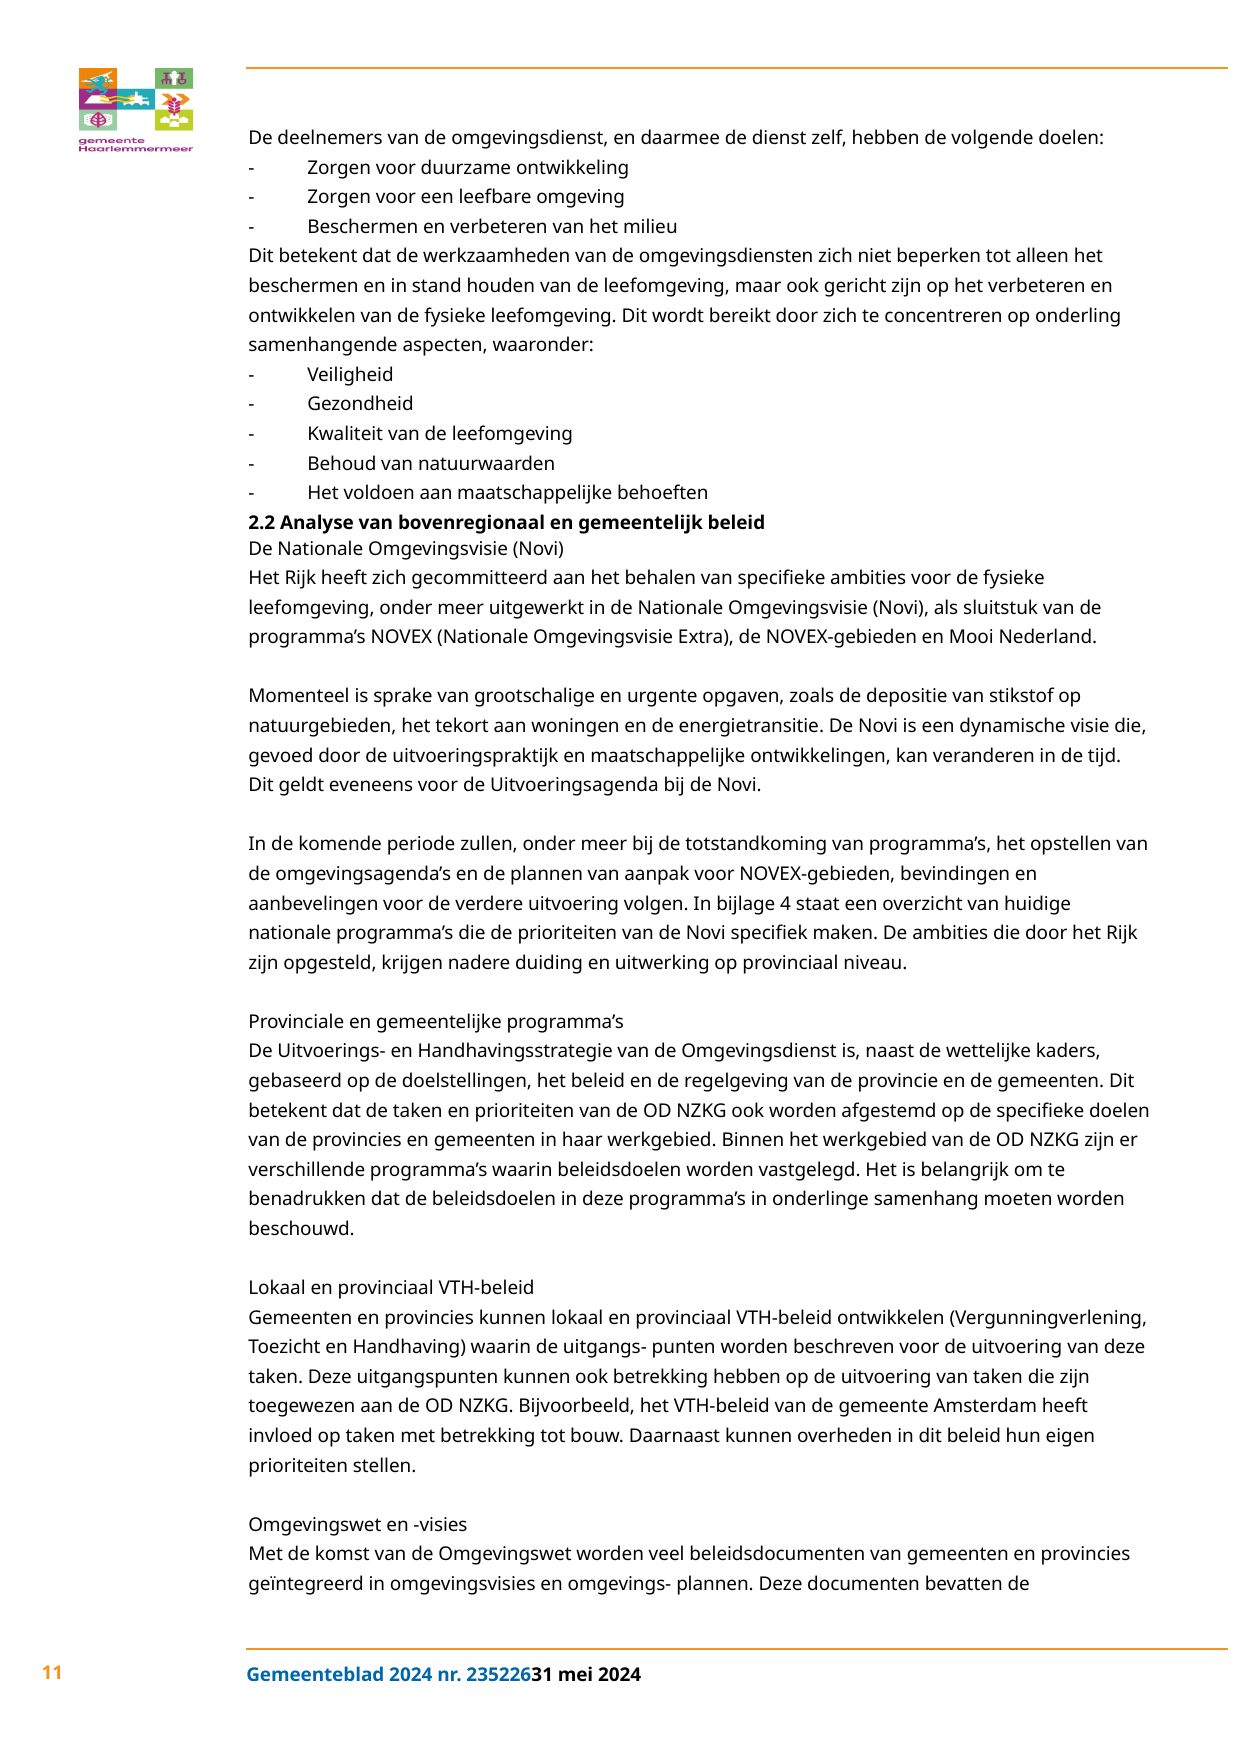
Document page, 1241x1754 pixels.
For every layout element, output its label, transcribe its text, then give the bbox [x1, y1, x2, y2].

list Behoud van natuurwaarden [248, 450, 1152, 476]
list Zorgen voor duurzame ontwikkeling [248, 154, 1152, 180]
text De Nationale Omgevingsvisie (Novi) [248, 535, 1152, 560]
text De deelnemers van de omgevingsdienst, en daarmee de dienst zelf, hebben de volgende doelen: [248, 124, 1152, 150]
list Het voldoen aan maatschappelijke behoeften [248, 479, 1152, 505]
text Provinciale en gemeentelijke programma’s [248, 1008, 1152, 1034]
list Kwaliteit van de leefomgeving [248, 420, 1152, 446]
text Lokaal en provinciaal VTH-beleid [248, 1274, 1152, 1300]
list Zorgen voor een leefbare omgeving [248, 183, 1152, 209]
text Momenteel is sprake van grootschalige en urgente opgaven, zoals de depositie van stikstof op natuurgebieden, het tekort aan woningen en de energietransitie. De Novi is een dynamische visie die, gevoed door de uitvoeringspraktijk en maatschappelijke ontwikkelingen, kan veranderen in de tijd. Dit geldt eveneens voor de Uitvoeringsagenda bij de Novi. [248, 683, 1152, 797]
list Beschermen en verbeteren van het milieu [248, 213, 1152, 239]
list Gezondheid [248, 391, 1152, 416]
text 2.2 Analyse van bovenregionaal en gemeentelijk beleid [248, 509, 1152, 535]
text De Uitvoerings- en Handhavingsstrategie van de Omgevingsdienst is, naast de wettelijke kaders, gebaseerd op de doelstellingen, het beleid en de regelgeving van de provincie en de gemeenten. Dit betekent dat de taken en prioriteiten van de OD NZKG ook worden afgestemd op de specifieke doelen van de provincies en gemeenten in haar werkgebied. Binnen het werkgebied van de OD NZKG zijn er verschillende programma’s waarin beleidsdoelen worden vastgelegd. Het is belangrijk om te benadrukken dat de beleidsdoelen in deze programma’s in onderlinge samenhang moeten worden beschouwd. [248, 1038, 1152, 1241]
text Gemeenten en provincies kunnen lokaal en provinciaal VTH-beleid ontwikkelen (Vergunningverlening, Toezicht en Handhaving) waarin de uitgangs- punten worden beschreven voor de uitvoering van deze taken. Deze uitgangspunten kunnen ook betrekking hebben op de uitvoering van taken die zijn toegewezen aan de OD NZKG. Bijvoorbeeld, het VTH-beleid van de gemeente Amsterdam heeft invloed op taken met betrekking tot bouw. Daarnaast kunnen overheden in dit beleid hun eigen prioriteiten stellen. [248, 1304, 1152, 1477]
text In de komende periode zullen, onder meer bij de totstandkoming van programma’s, het opstellen van de omgevingsagenda’s en de plannen van aanpak voor NOVEX-gebieden, bevindingen en aanbevelingen voor de verdere uitvoering volgen. In bijlage 4 staat een overzicht van huidige nationale programma’s die de prioriteiten van de Novi specifiek maken. De ambities die door het Rijk zijn opgesteld, krijgen nadere duiding en uitwerking op provinciaal niveau. [248, 831, 1152, 974]
list Veiligheid [248, 361, 1152, 387]
text Omgevingswet en -visies [248, 1511, 1152, 1537]
text Dit betekent dat de werkzaamheden van de omgevingsdiensten zich niet beperken tot alleen het beschermen en in stand houden van de leefomgeving, maar ook gericht zijn op het verbeteren en ontwikkelen van de fysieke leefomgeving. Dit wordt bereikt door zich te concentreren op onderling samenhangende aspecten, waaronder: [248, 243, 1152, 357]
text Met de komst van de Omgevingswet worden veel beleidsdocumenten van gemeenten en provincies geïntegreerd in omgevingsvisies en omgevings- plannen. Deze documenten bevatten de [248, 1541, 1152, 1596]
picture [41, 47, 231, 172]
text Het Rijk heeft zich gecommitteerd aan het behalen van specifieke ambities voor de fysieke leefomgeving, onder meer uitgewerkt in de Nationale Omgevingsvisie (Novi), als sluitstuk van de programma’s NOVEX (Nationale Omgevingsvisie Extra), de NOVEX-gebieden en Mooi Nederland. [248, 564, 1152, 649]
